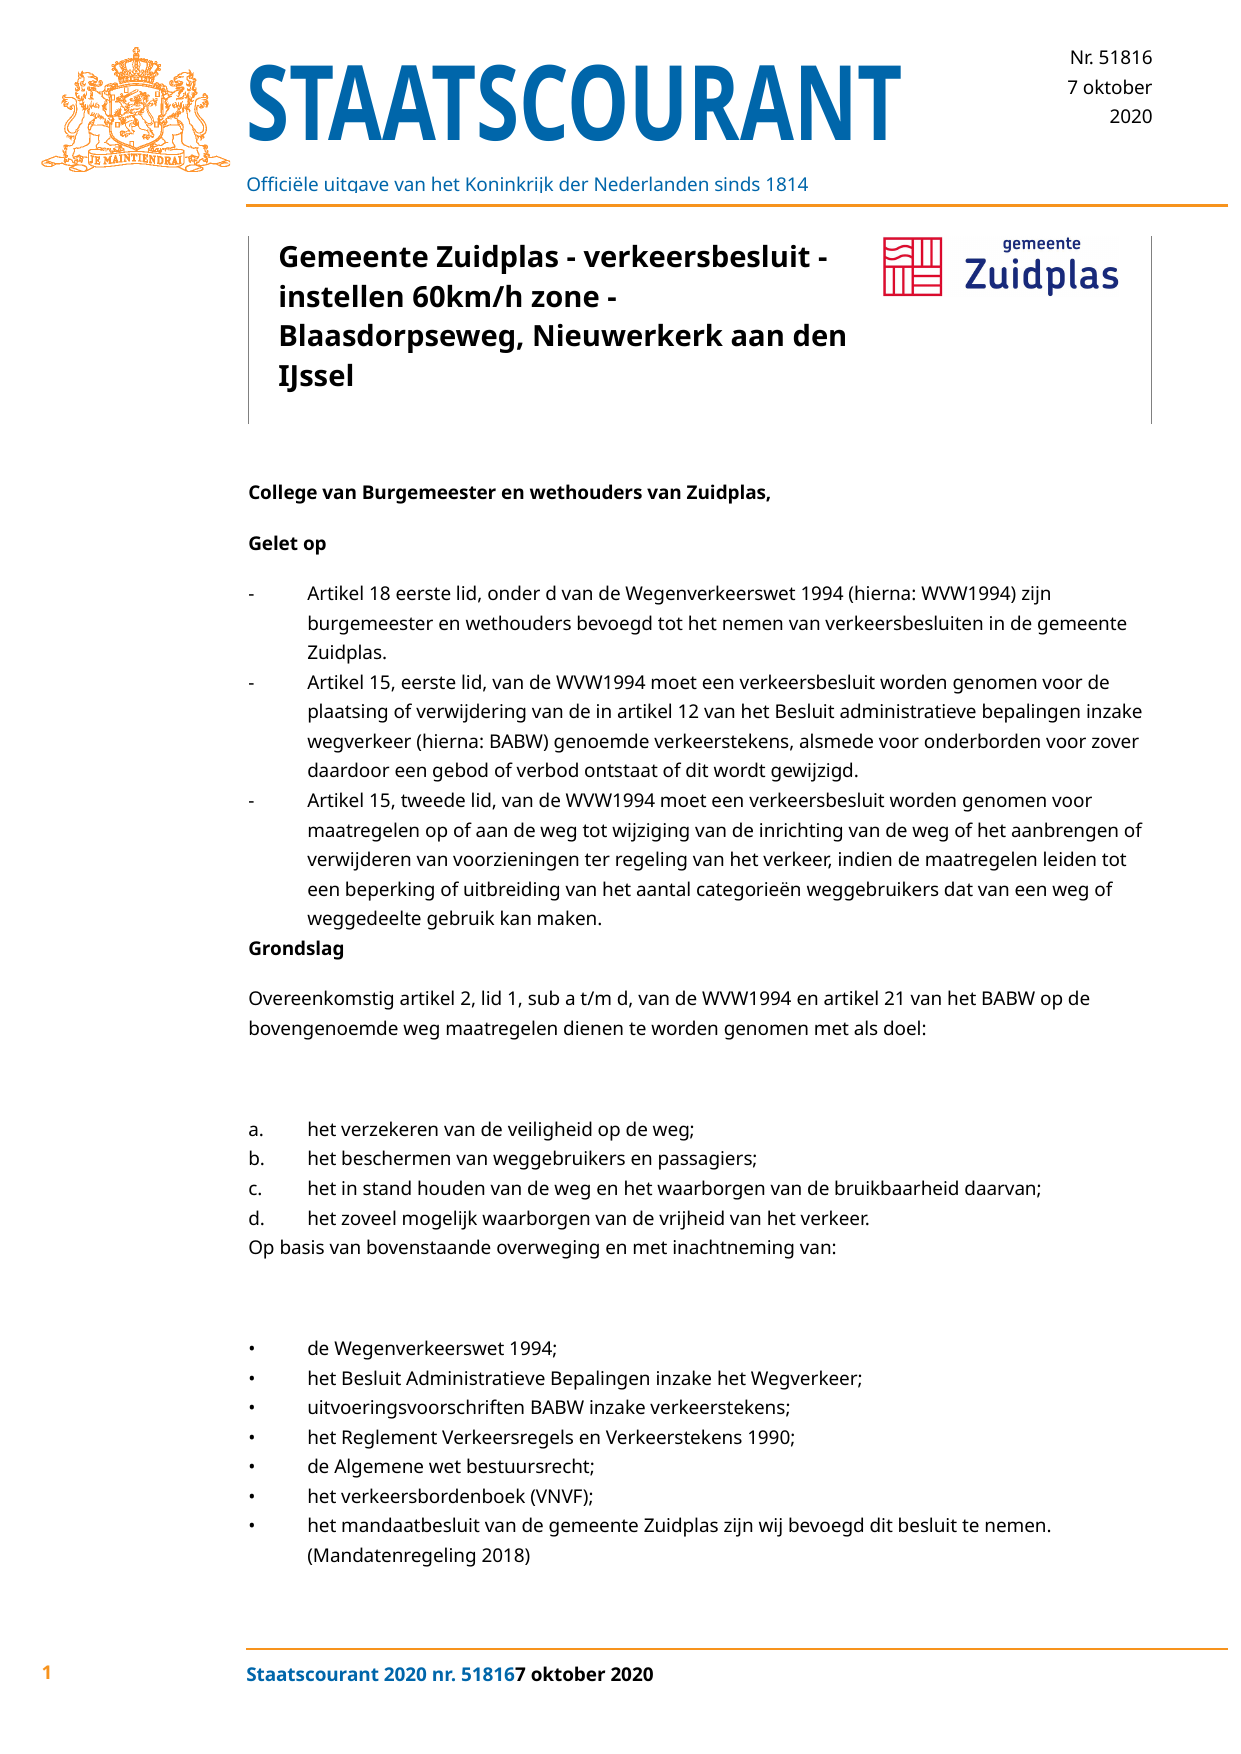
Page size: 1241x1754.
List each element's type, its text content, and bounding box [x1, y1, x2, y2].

list het in stand houden van de weg en het waarborgen van de bruikbaarheid daarvan; [248, 1175, 1152, 1201]
text Gelet op [248, 530, 1152, 556]
list de Algemene wet bestuursrecht; [248, 1453, 1152, 1479]
list het zoveel mogelijk waarborgen van de vrijheid van het verkeer. [248, 1205, 1152, 1231]
list het verkeersbordenboek (VNVF); [248, 1483, 1152, 1509]
list Artikel 18 eerste lid, onder d van de Wegenverkeerswet 1994 (hierna: WVW1994) zijn burgemeester en wethouders bevoegd tot het nemen van ver­keersbe­sluiten in de gemeente Zuidplas. [248, 580, 1152, 665]
list het Besluit Administratie­ve Bepa­lingen inzake het Weg­ver­keer; [248, 1365, 1152, 1391]
list het Reglement Verkeersregels en Verkeerstekens 1990; [248, 1424, 1152, 1450]
list Artikel 15, eerste lid, van de WVW1994 moet een verkeersbesluit worden genomen voor de plaatsing of verwijdering van de in artikel 12 van het Besluit administratieve bepalingen inzake wegverkeer (hierna: BABW) genoemde verkeerstekens, alsmede voor onderborden voor zover daardoor een gebod of verbod ontstaat of dit wordt gewijzigd. [248, 669, 1152, 783]
picture [882, 236, 1119, 297]
list het verzekeren van de veiligheid op de weg; [248, 1116, 1152, 1142]
list uitvoeringsvoorschriften BABW inzake verkeerstekens; [248, 1394, 1152, 1420]
list Artikel 15, tweede lid, van de WVW1994 moet een verkeersbesluit worden genomen voor maatregelen op of aan de weg tot wijziging van de inrichting van de weg of het aanbrengen of verwijderen van voorzieningen ter regeling van het verkeer, indien de maatregelen leiden tot een beperking of uitbreiding van het aantal categorieën weggebruikers dat van een weg of weggedeelte gebruik kan maken. [248, 787, 1152, 931]
text College van Burgemeester en wethouders van Zuidplas, [248, 479, 1152, 505]
text Op basis van bovenstaande overweging en met inachtneming van: [248, 1234, 1152, 1260]
text Grondslag [248, 935, 1152, 961]
list het beschermen van weggebruikers en passagiers; [248, 1146, 1152, 1171]
list het mandaatbesluit van de gemeente Zuidplas zijn wij bevoegd dit besluit te nemen. (Mandatenregeling 2018) [248, 1513, 1152, 1568]
picture [41, 47, 231, 172]
text Overeenkomstig artikel 2, lid 1, sub a t/m d, van de WVW1994 en artikel 21 van het BABW op de bovengenoemde weg maatregelen dienen te worden genomen met als doel: [248, 986, 1152, 1041]
table_header Gemeente Zuidplas - verkeersbesluit - instellen 60km/h zone - Blaasdorpseweg, Nieuwerkerk aan den IJssel [249, 236, 850, 424]
list de Wegenverkeerswet 1994; [248, 1335, 1152, 1361]
table_header [850, 236, 1151, 424]
